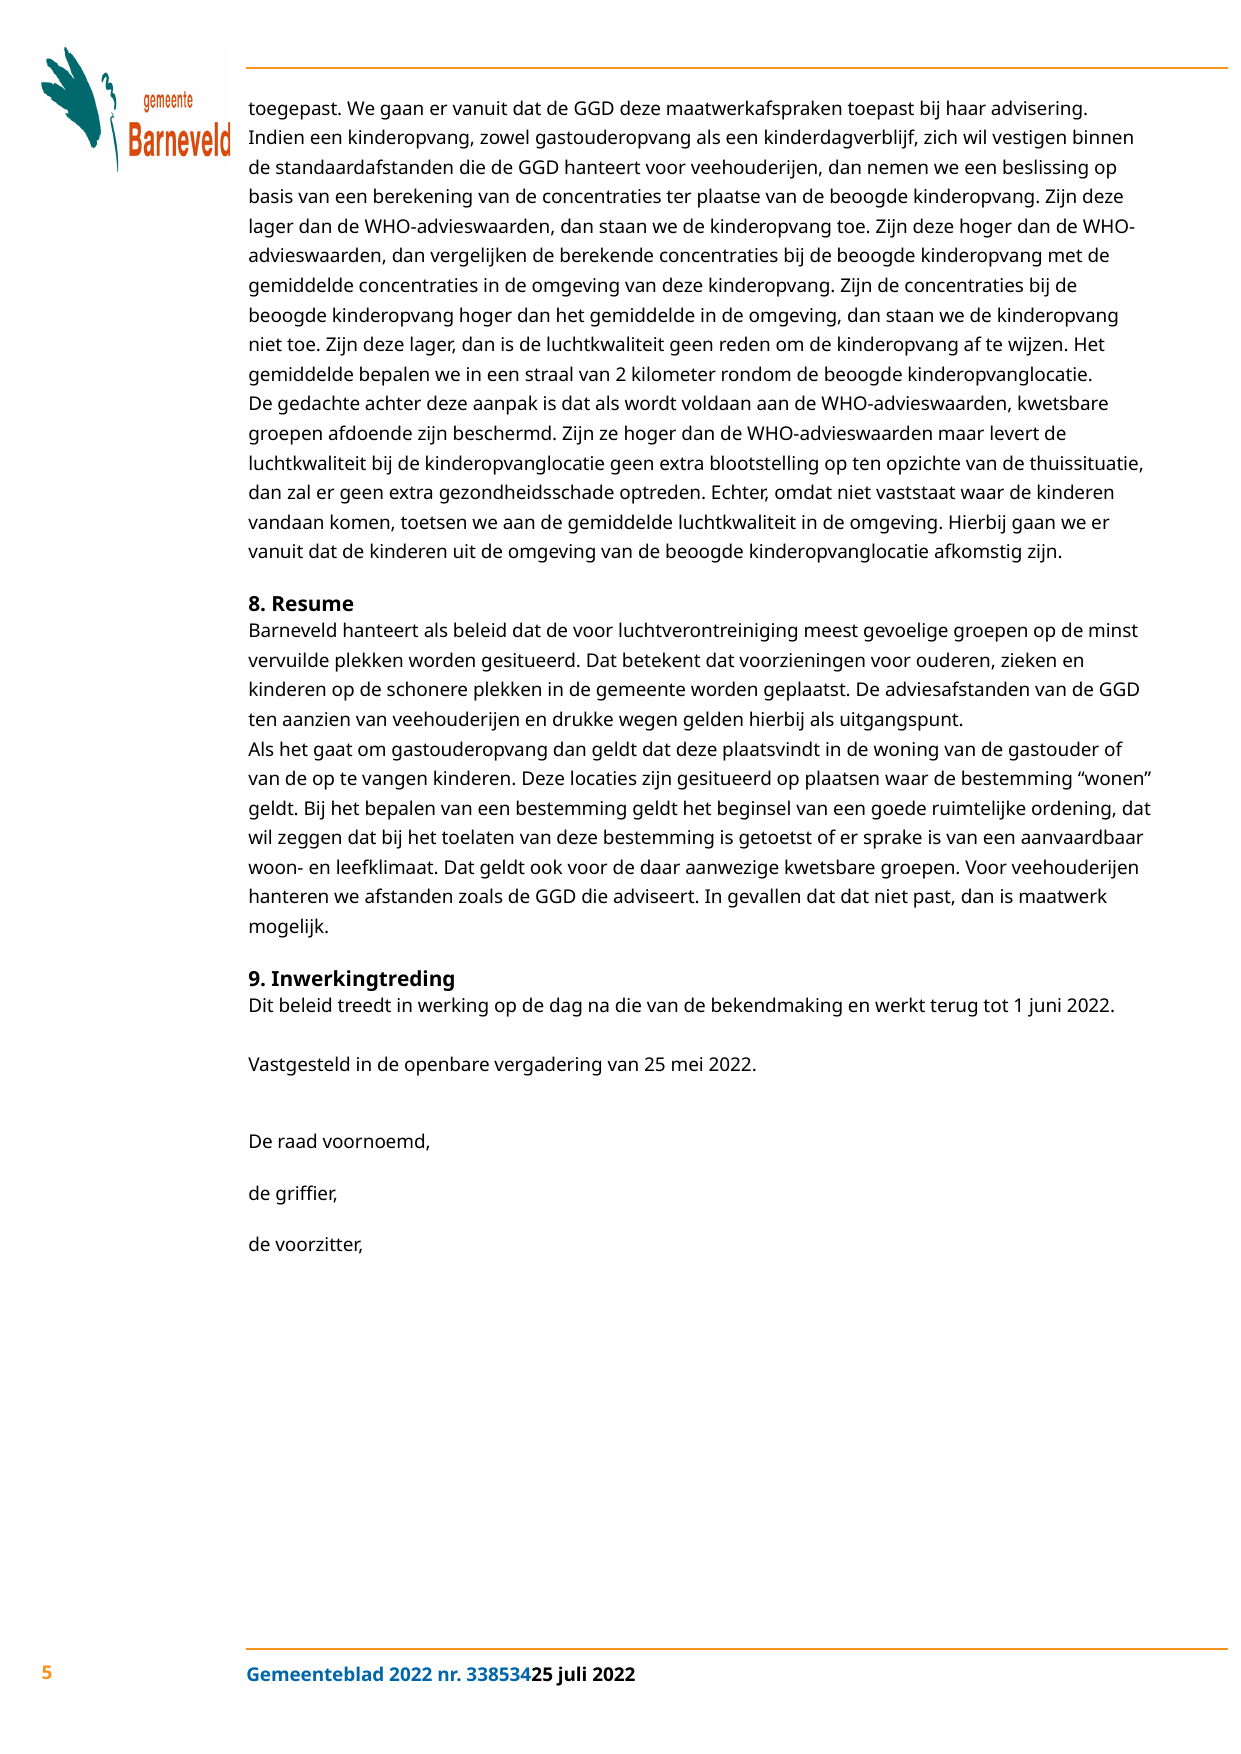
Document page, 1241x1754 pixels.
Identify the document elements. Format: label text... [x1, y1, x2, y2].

text 8. Resume [248, 589, 1152, 617]
text Als het gaat om gastouderopvang dan geldt dat deze plaatsvindt in de woning van de gastouder of van de op te vangen kinderen. Deze locaties zijn gesitueerd op plaatsen waar de bestemming “wonen” geldt. Bij het bepalen van een bestemming geldt het beginsel van een goede ruimtelijke ordening, dat wil zeggen dat bij het toelaten van deze bestemming is getoetst of er sprake is van een aanvaardbaar woon- en leefklimaat. Dat geldt ook voor de daar aanwezige kwetsbare groepen. Voor veehouderijen hanteren we afstanden zoals de GGD die adviseert. In gevallen dat dat niet past, dan is maatwerk mogelijk. [248, 736, 1152, 939]
text Barneveld hanteert als beleid dat de voor luchtverontreiniging meest gevoelige groepen op de minst vervuilde plekken worden gesitueerd. Dat betekent dat voorzieningen voor ouderen, zieken en kinderen op de schonere plekken in de gemeente worden geplaatst. De adviesafstanden van de GGD ten aanzien van veehouderijen en drukke wegen gelden hierbij als uitgangspunt. [248, 617, 1152, 732]
text Indien een kinderopvang, zowel gastouderopvang als een kinderdagverblijf, zich wil vestigen binnen de standaardafstanden die de GGD hanteert voor veehouderijen, dan nemen we een beslissing op basis van een berekening van de concentraties ter plaatse van de beoogde kinderopvang. Zijn deze lager dan de WHO-advieswaarden, dan staan we de kinderopvang toe. Zijn deze hoger dan de WHO-advieswaarden, dan vergelijken de berekende concentraties bij de beoogde kinderopvang met de gemiddelde concentraties in de omgeving van deze kinderopvang. Zijn de concentraties bij de beoogde kinderopvang hoger dan het gemiddelde in de omgeving, dan staan we de kinderopvang niet toe. Zijn deze lager, dan is de luchtkwaliteit geen reden om de kinderopvang af te wijzen. Het gemiddelde bepalen we in een straal van 2 kilometer rondom de beoogde kinderopvanglocatie. [248, 124, 1152, 387]
text de voorzitter, [248, 1231, 1152, 1257]
text De raad voornoemd, [248, 1128, 1152, 1154]
text Vastgesteld in de openbare vergadering van 25 mei 2022. [248, 1051, 1152, 1077]
picture [41, 47, 231, 172]
text toegepast. We gaan er vanuit dat de GGD deze maatwerkafspraken toepast bij haar advisering. [248, 95, 1152, 121]
text 9. Inwerkingtreding [248, 964, 1152, 992]
text Dit beleid treedt in werking op de dag na die van de bekendmaking en werkt terug tot 1 juni 2022. [248, 992, 1152, 1018]
text De gedachte achter deze aanpak is dat als wordt voldaan aan de WHO-advieswaarden, kwetsbare groepen afdoende zijn beschermd. Zijn ze hoger dan de WHO-advieswaarden maar levert de luchtkwaliteit bij de kinderopvanglocatie geen extra blootstelling op ten opzichte van de thuissituatie, dan zal er geen extra gezondheidsschade optreden. Echter, omdat niet vaststaat waar de kinderen vandaan komen, toetsen we aan de gemiddelde luchtkwaliteit in de omgeving. Hierbij gaan we er vanuit dat de kinderen uit de omgeving van de beoogde kinderopvanglocatie afkomstig zijn. [248, 391, 1152, 564]
text de griffier, [248, 1180, 1152, 1206]
